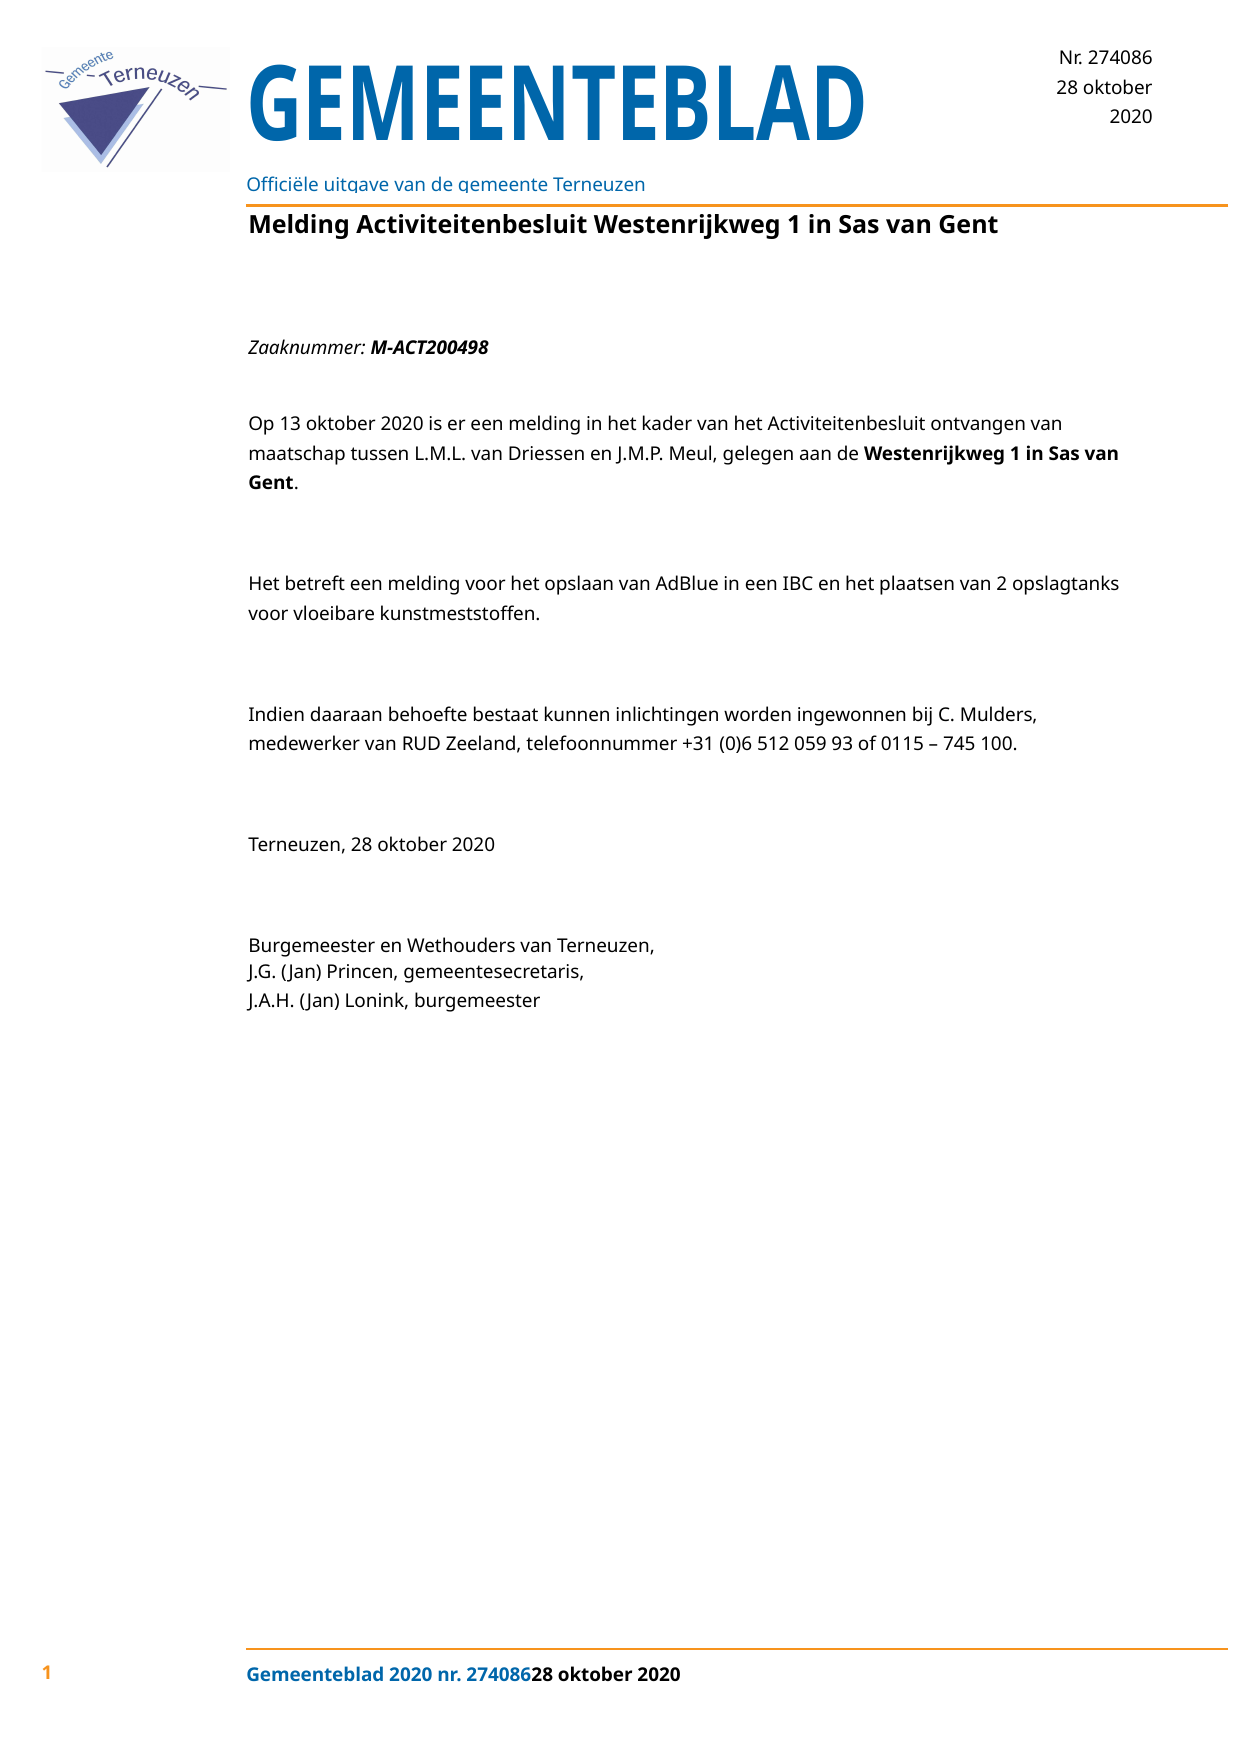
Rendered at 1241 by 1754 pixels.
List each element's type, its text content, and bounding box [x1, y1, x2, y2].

table_cell [248, 1098, 1152, 1124]
table_cell [700, 1124, 1152, 1149]
text Zaaknummer: M-ACT200498 [248, 334, 1152, 360]
table_header Burgemeester en Wethouders van Terneuzen, [248, 932, 1152, 958]
text Het betreft een melding voor het opslaan van AdBlue in een IBC en het plaatsen van 2 opslagtanks voor vloeibare kunstmeststoffen. [248, 570, 1152, 626]
text Melding Activiteitenbesluit Westenrijkweg 1 in Sas van Gent [248, 207, 1152, 241]
table_cell [248, 1073, 700, 1098]
picture [41, 47, 231, 172]
table_cell J.G. (Jan) Princen, gemeentesecretaris, J.A.H. (Jan) Lonink, burgemeester [248, 958, 700, 1072]
table_cell [700, 958, 1152, 1072]
table_cell [700, 1073, 1152, 1098]
text Terneuzen, 28 oktober 2020 [248, 831, 1152, 857]
text Op 13 oktober 2020 is er een melding in het kader van het Activiteitenbesluit ontvangen van maatschap tussen L.M.L. van Driessen en J.M.P. Meul, gelegen aan de Westenrijkweg 1 in Sas van Gent. [248, 410, 1152, 495]
text Indien daaraan behoefte bestaat kunnen inlichtingen worden ingewonnen bij C. Mulders, medewerker van RUD Zeeland, telefoonnummer +31 (0)6 512 059 93 of 0115 – 745 100. [248, 701, 1152, 756]
table_cell [248, 1124, 700, 1149]
